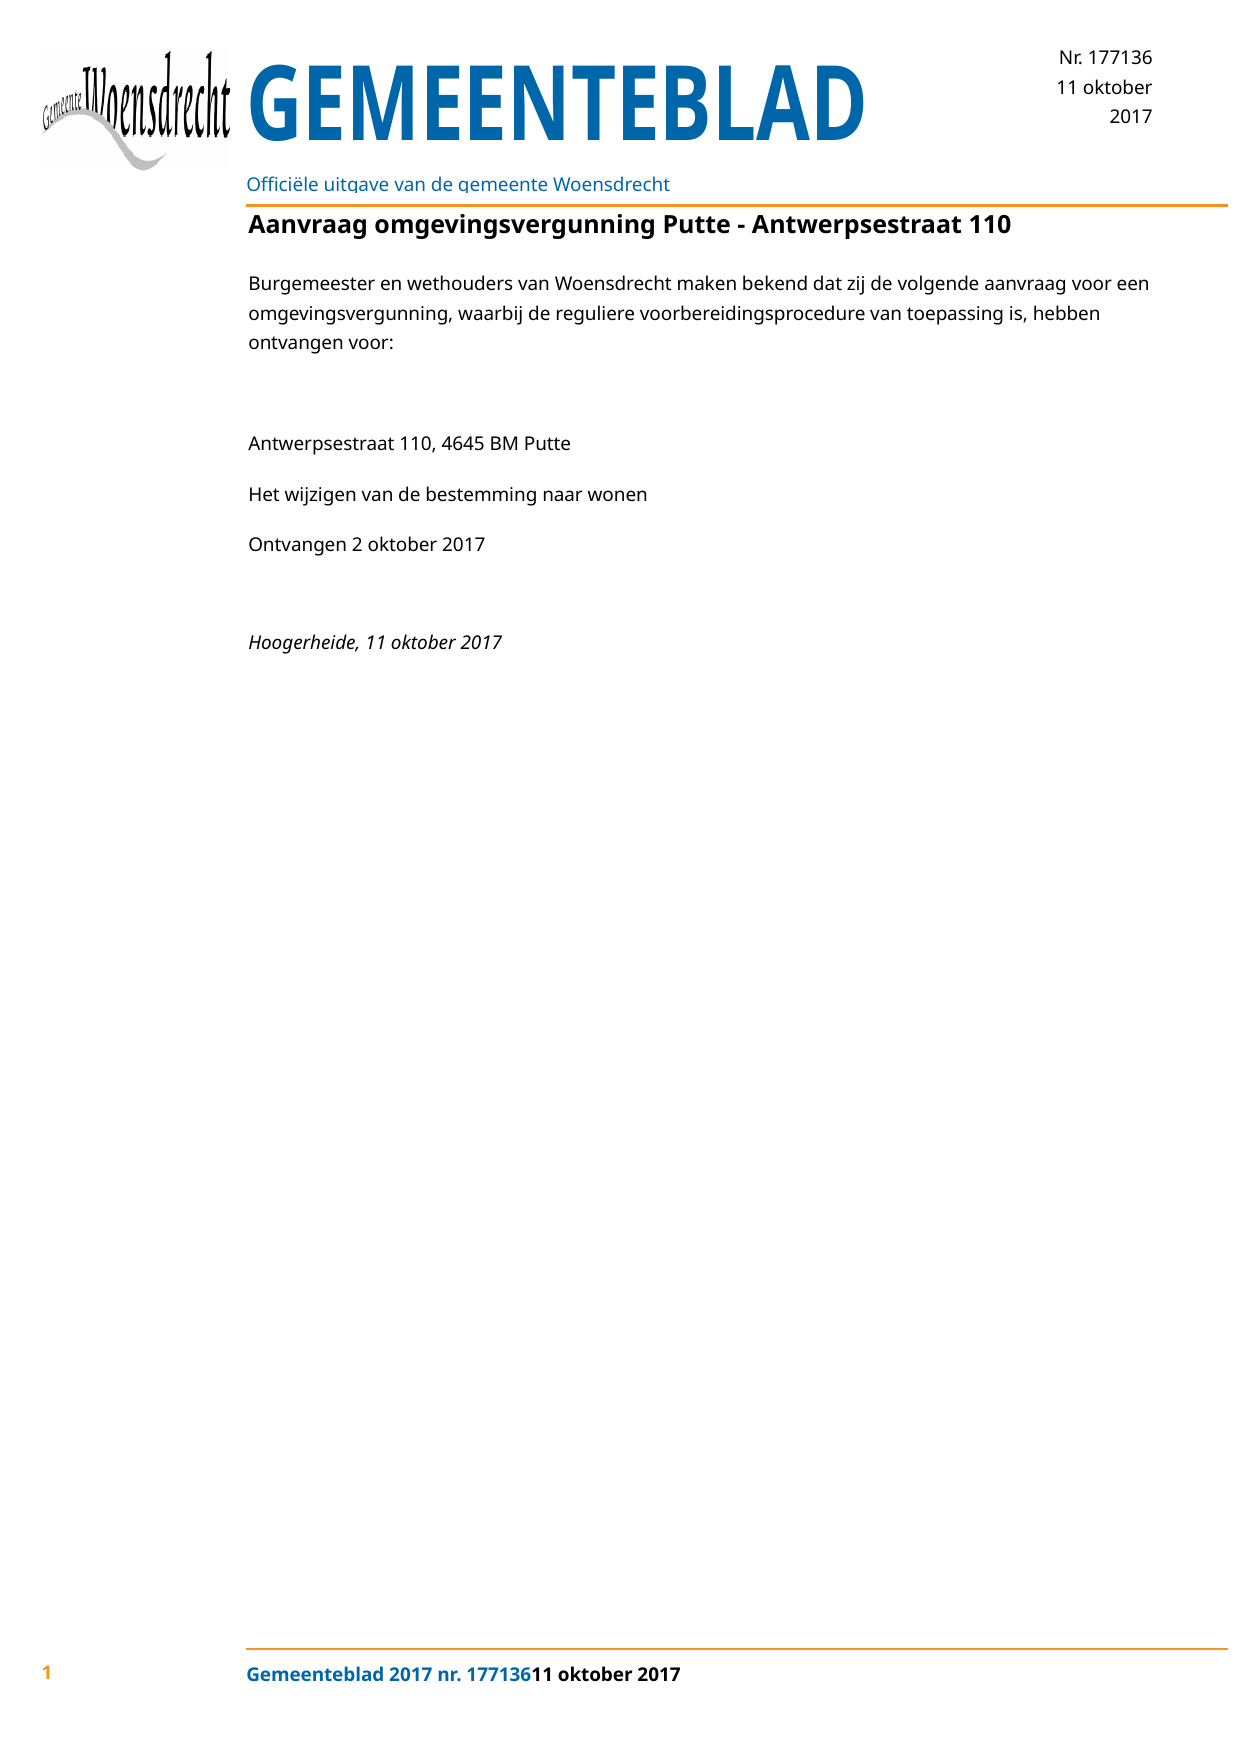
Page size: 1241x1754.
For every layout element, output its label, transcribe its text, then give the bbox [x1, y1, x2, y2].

text Het wijzigen van de bestemming naar wonen [248, 481, 1152, 506]
text Ontvangen 2 oktober 2017 [248, 531, 1152, 557]
picture [41, 47, 231, 172]
text Hoogerheide, 11 oktober 2017 [248, 629, 1152, 655]
text Burgemeester en wethouders van Woensdrecht maken bekend dat zij de volgende aanvraag voor een omgevingsvergunning, waarbij de reguliere voorbereidingsprocedure van toepassing is, hebben ontvangen voor: [248, 270, 1152, 355]
text Aanvraag omgevingsvergunning Putte - Antwerpsestraat 110 [248, 207, 1152, 241]
text Antwerpsestraat 110, 4645 BM Putte [248, 430, 1152, 456]
